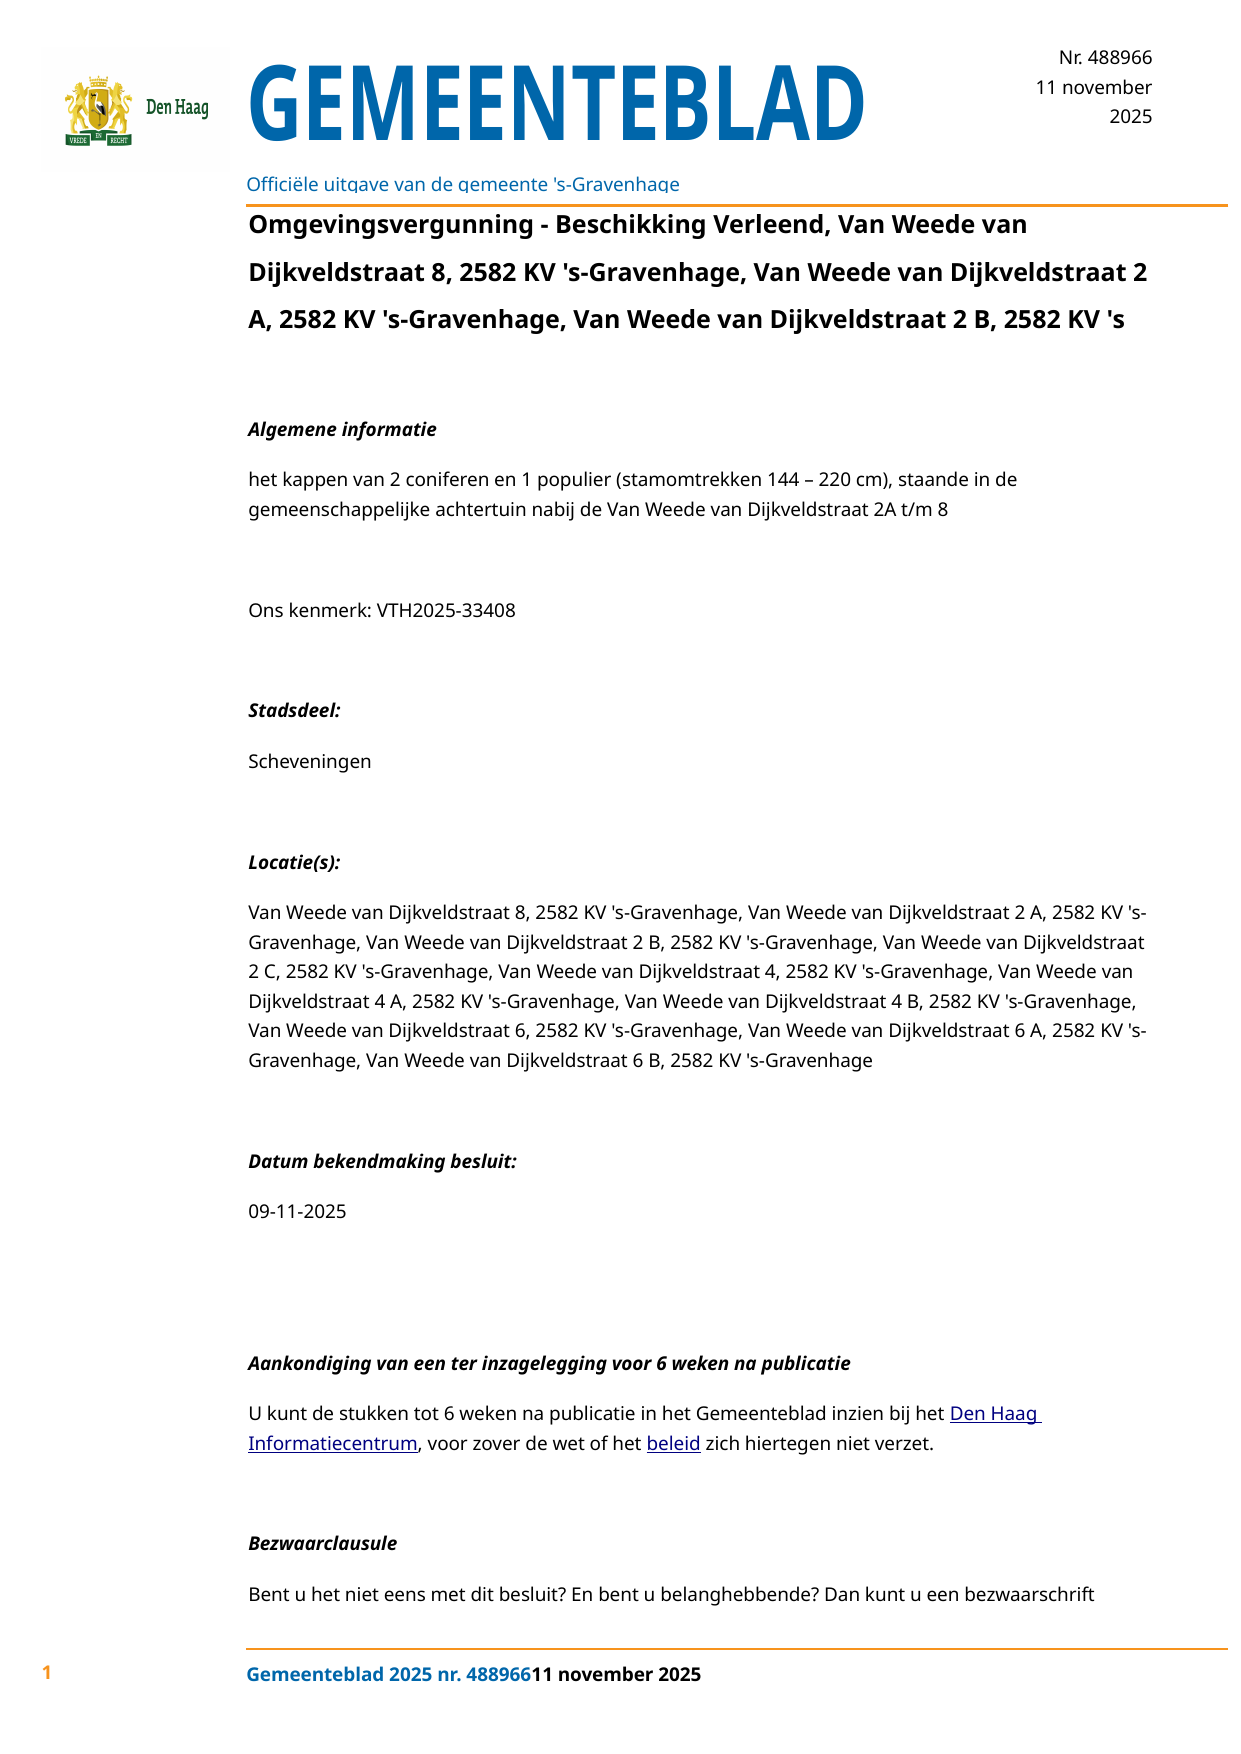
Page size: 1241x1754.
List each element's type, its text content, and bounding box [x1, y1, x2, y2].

text Datum bekendmaking besluit: [248, 1148, 1152, 1174]
text 09-11-2025 [248, 1198, 1152, 1224]
picture [41, 47, 231, 172]
text Van Weede van Dijkveldstraat 8, 2582 KV 's-Gravenhage, Van Weede van Dijkveldstraat 2 A, 2582 KV 's-Gravenhage, Van Weede van Dijkveldstraat 2 B, 2582 KV 's-Gravenhage, Van Weede van Dijkveldstraat 2 C, 2582 KV 's-Gravenhage, Van Weede van Dijkveldstraat 4, 2582 KV 's-Gravenhage, Van Weede van Dijkveldstraat 4 A, 2582 KV 's-Gravenhage, Van Weede van Dijkveldstraat 4 B, 2582 KV 's-Gravenhage, Van Weede van Dijkveldstraat 6, 2582 KV 's-Gravenhage, Van Weede van Dijkveldstraat 6 A, 2582 KV 's-Gravenhage, Van Weede van Dijkveldstraat 6 B, 2582 KV 's-Gravenhage [248, 899, 1152, 1073]
text U kunt de stukken tot 6 weken na publicatie in het Gemeenteblad inzien bij het Den Haag Informatiecentrum, voor zover de wet of het beleid zich hiertegen niet verzet. [248, 1400, 1152, 1455]
text Stadsdeel: [248, 698, 1152, 723]
text Locatie(s): [248, 849, 1152, 874]
text Omgevingsvergunning - Beschikking Verleend, Van Weede van Dijkveldstraat 8, 2582 KV 's-Gravenhage, Van Weede van Dijkveldstraat 2 A, 2582 KV 's-Gravenhage, Van Weede van Dijkveldstraat 2 B, 2582 KV 's [248, 207, 1152, 336]
text Bezwaarclausule [248, 1531, 1152, 1556]
text Aankondiging van een ter inzagelegging voor 6 weken na publicatie [248, 1350, 1152, 1375]
text Scheveningen [248, 748, 1152, 774]
text Bent u het niet eens met dit besluit? En bent u belanghebbende? Dan kunt u een bezwaarschrift [248, 1581, 1152, 1607]
text Ons kenmerk: VTH2025-33408 [248, 597, 1152, 622]
text Algemene informatie [248, 416, 1152, 442]
text het kappen van 2 coniferen en 1 populier (stamomtrekken 144 – 220 cm), staande in de gemeenschappelijke achtertuin nabij de Van Weede van Dijkveldstraat 2A t/m 8 [248, 466, 1152, 522]
